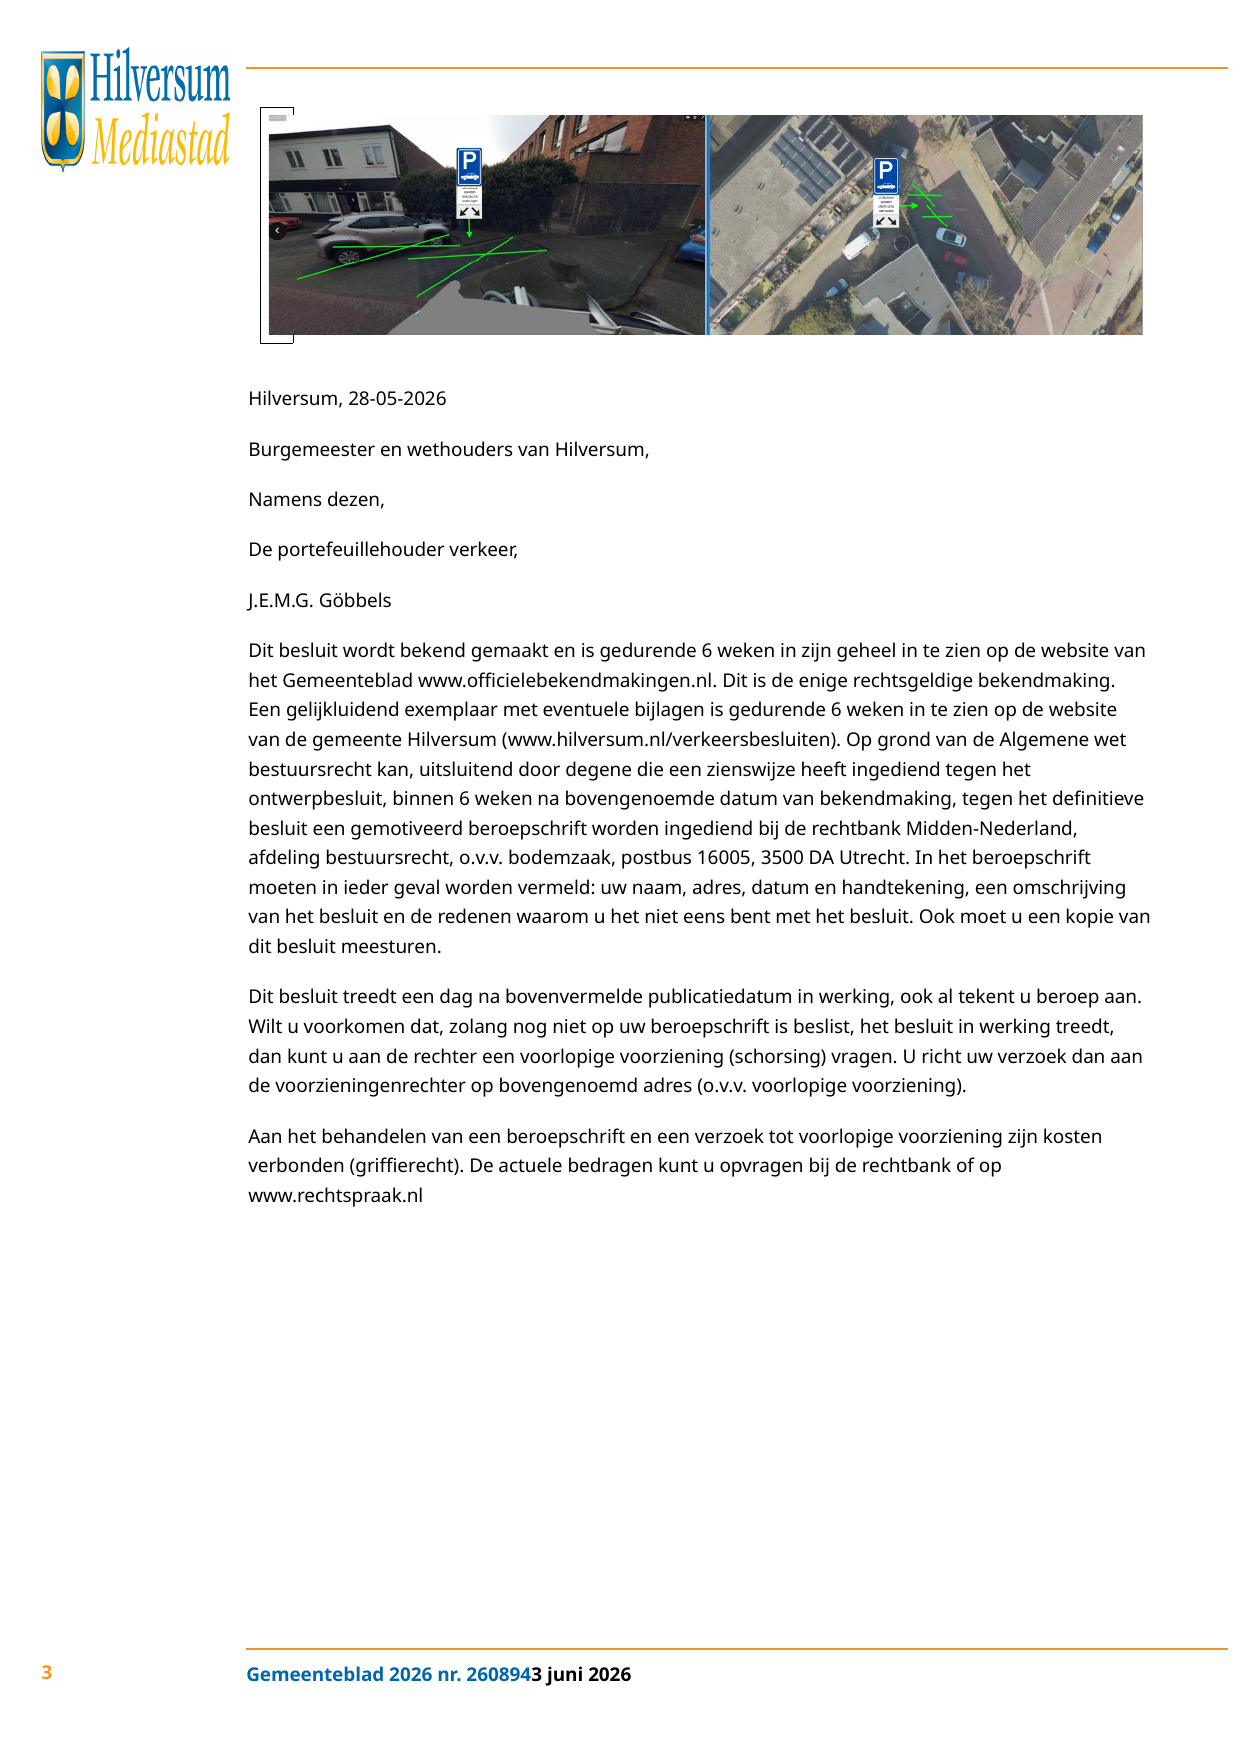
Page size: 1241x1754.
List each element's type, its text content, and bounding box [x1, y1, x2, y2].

text Namens dezen, [248, 486, 1152, 512]
text De portefeuillehouder verkeer, [248, 537, 1152, 562]
text Dit besluit treedt een dag na bovenvermelde publicatiedatum in werking, ook al tekent u beroep aan. Wilt u voorkomen dat, zolang nog niet op uw beroepschrift is beslist, het besluit in werking treedt, dan kunt u aan de rechter een voorlopige voorziening (schorsing) vragen. U richt uw verzoek dan aan de voorzieningenrechter op bovengenoemd adres (o.v.v. voorlopige voorziening). [248, 984, 1152, 1098]
text Aan het behandelen van een beroepschrift en een verzoek tot voorlopige voorziening zijn kosten verbonden (griffierecht). De actuele bedragen kunt u opvragen bij de rechtbank of op www.rechtspraak.nl [248, 1123, 1152, 1208]
picture [41, 47, 231, 172]
text Hilversum, 28-05-2026 [248, 385, 1152, 411]
text J.E.M.G. Göbbels [248, 587, 1152, 613]
text Burgemeester en wethouders van Hilversum, [248, 436, 1152, 461]
text Dit besluit wordt bekend gemaakt en is gedurende 6 weken in zijn geheel in te zien op de website van het Gemeenteblad www.officielebekendmakingen.nl. Dit is de enige rechtsgeldige bekendmaking. Een gelijkluidend exemplaar met eventuele bijlagen is gedurende 6 weken in te zien op de website van de gemeente Hilversum (www.hilversum.nl/verkeersbesluiten). Op grond van de Algemene wet bestuursrecht kan, uitsluitend door degene die een zienswijze heeft ingediend tegen het ontwerpbesluit, binnen 6 weken na bovengenoemde datum van bekendmaking, tegen het definitieve besluit een gemotiveerd beroepschrift worden ingediend bij de rechtbank Midden-Nederland, afdeling bestuursrecht, o.v.v. bodemzaak, postbus 16005, 3500 DA Utrecht. In het beroepschrift moeten in ieder geval worden vermeld: uw naam, adres, datum en handtekening, een omschrijving van het besluit en de redenen waarom u het niet eens bent met het besluit. Ook moet u een kopie van dit besluit meesturen. [248, 637, 1152, 959]
picture [268, 115, 1143, 335]
